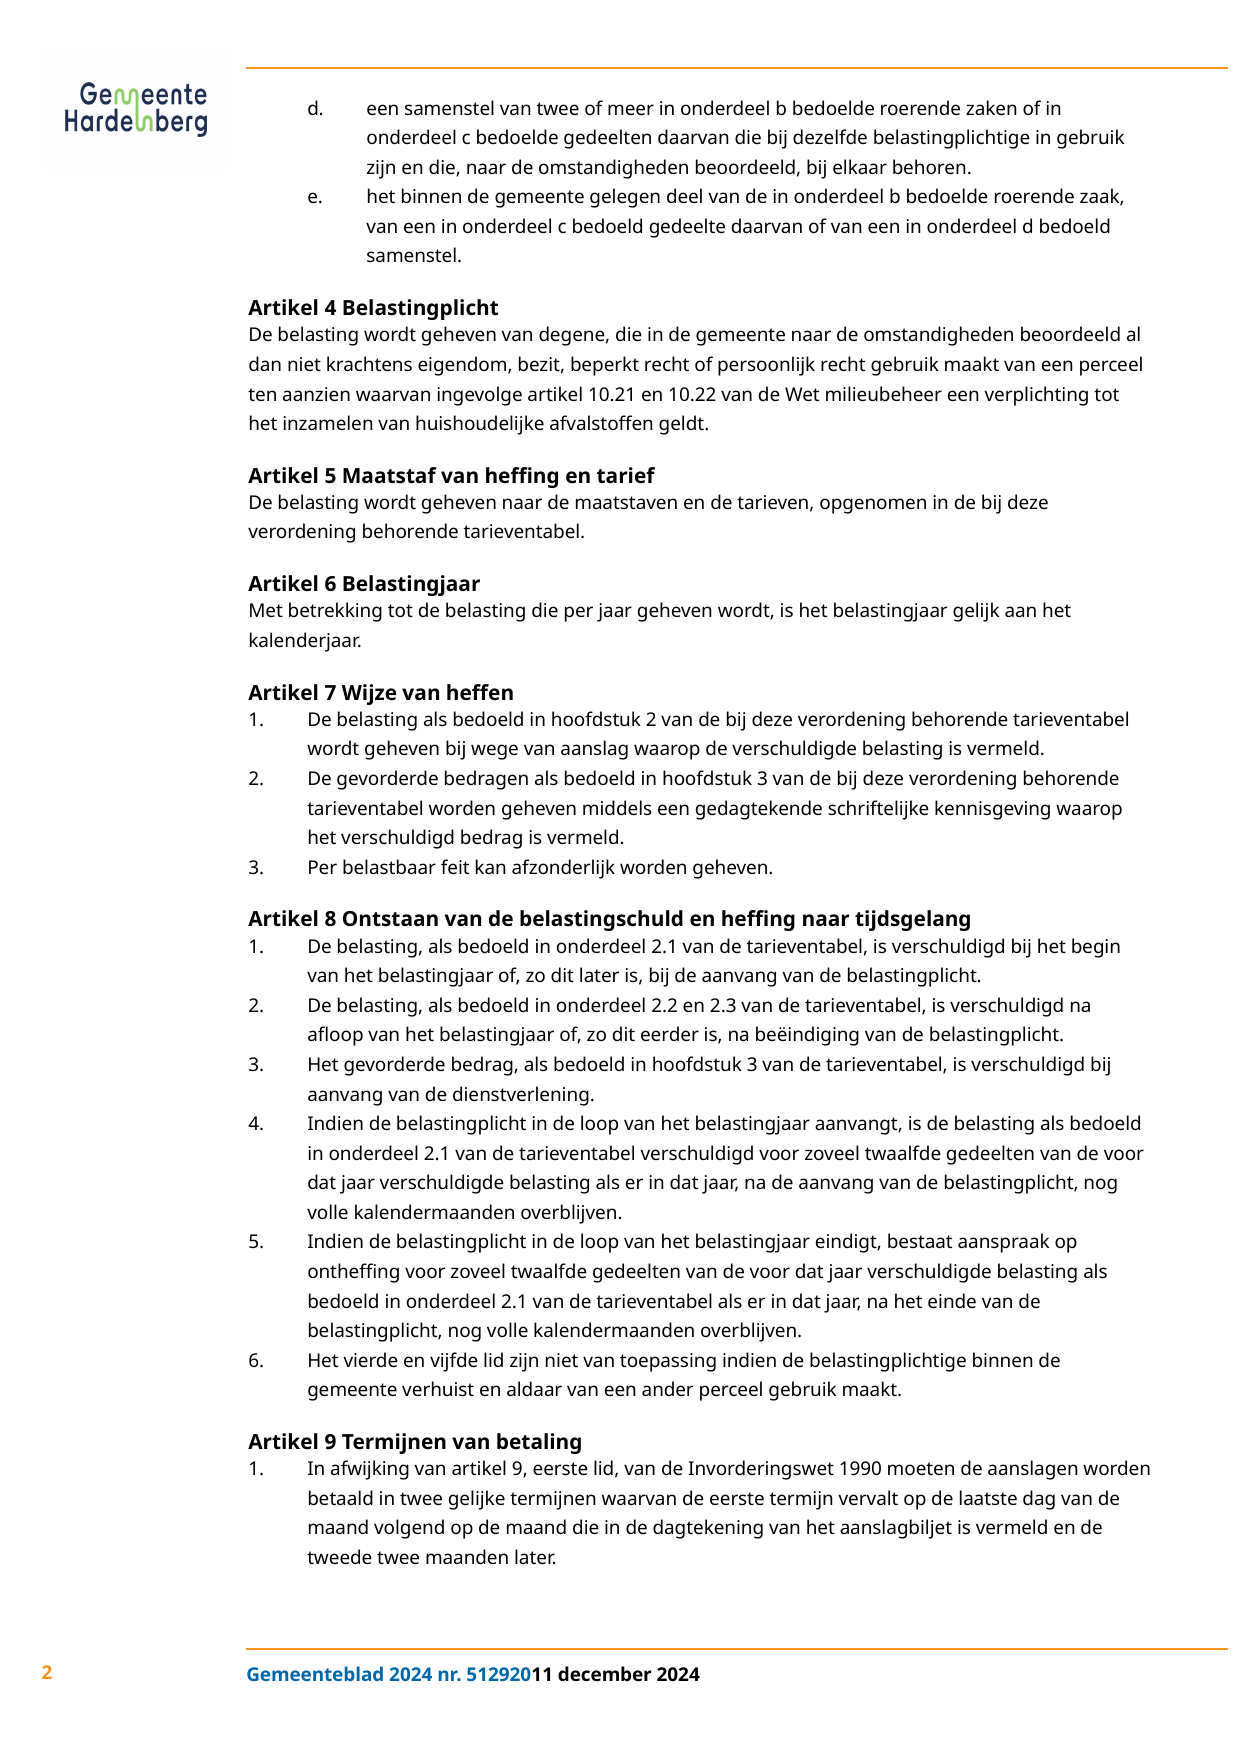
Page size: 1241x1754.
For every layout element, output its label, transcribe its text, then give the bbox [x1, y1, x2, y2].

list De belasting, als bedoeld in onderdeel 2.2 en 2.3 van de tarieventabel, is verschuldigd na afloop van het belastingjaar of, zo dit eerder is, na beëindiging van de belastingplicht. [248, 992, 1152, 1047]
text Artikel 5 Maatstaf van heffing en tarief [248, 461, 1152, 489]
text Artikel 9 Termijnen van betaling [248, 1427, 1152, 1455]
text Artikel 6 Belastingjaar [248, 569, 1152, 598]
list Indien de belastingplicht in de loop van het belastingjaar eindigt, bestaat aanspraak op ontheffing voor zoveel twaalfde gedeelten van de voor dat jaar verschuldigde belasting als bedoeld in onderdeel 2.1 van de tarieventabel als er in dat jaar, na het einde van de belastingplicht, nog volle kalendermaanden overblijven. [248, 1229, 1152, 1343]
text De belasting wordt geheven van degene, die in de gemeente naar de omstandigheden beoordeeld al dan niet krachtens eigendom, bezit, beperkt recht of persoonlijk recht gebruik maakt van een perceel ten aanzien waarvan ingevolge artikel 10.21 en 10.22 van de Wet milieubeheer een verplichting tot het inzamelen van huishoudelijke afvalstoffen geldt. [248, 322, 1152, 436]
text Artikel 7 Wijze van heffen [248, 678, 1152, 706]
list Per belastbaar feit kan afzonderlijk worden geheven. [248, 854, 1152, 880]
list het binnen de gemeente gelegen deel van de in onderdeel b bedoelde roerende zaak, van een in onderdeel c bedoeld gedeelte daarvan of van een in onderdeel d bedoeld samenstel. [307, 183, 1152, 268]
list De gevorderde bedragen als bedoeld in hoofdstuk 3 van de bij deze verordening behorende tarieventabel worden geheven middels een gedagtekende schriftelijke kennisgeving waarop het verschuldigd bedrag is vermeld. [248, 765, 1152, 850]
list Het vierde en vijfde lid zijn niet van toepassing indien de belastingplichtige binnen de gemeente verhuist en aldaar van een ander perceel gebruik maakt. [248, 1347, 1152, 1402]
list Het gevorderde bedrag, als bedoeld in hoofdstuk 3 van de tarieventabel, is verschuldigd bij aanvang van de dienstverlening. [248, 1051, 1152, 1106]
list De belasting, als bedoeld in onderdeel 2.1 van de tarieventabel, is verschuldigd bij het begin van het belastingjaar of, zo dit later is, bij de aanvang van de belastingplicht. [248, 933, 1152, 988]
text Artikel 4 Belastingplicht [248, 293, 1152, 322]
text Artikel 8 Ontstaan van de belastingschuld en heffing naar tijdsgelang [248, 904, 1152, 933]
picture [41, 47, 231, 172]
text De belasting wordt geheven naar de maatstaven en de tarieven, opgenomen in de bij deze verordening behorende tarieventabel. [248, 489, 1152, 544]
list een samenstel van twee of meer in onderdeel b bedoelde roerende zaken of in onderdeel c bedoelde gedeelten daarvan die bij dezelfde belastingplichtige in gebruik zijn en die, naar de omstandigheden beoordeeld, bij elkaar behoren. [307, 95, 1152, 180]
text Met betrekking tot de belasting die per jaar geheven wordt, is het belastingjaar gelijk aan het kalenderjaar. [248, 598, 1152, 653]
list De belasting als bedoeld in hoofdstuk 2 van de bij deze verordening behorende tarieventabel wordt geheven bij wege van aanslag waarop de verschuldigde belasting is vermeld. [248, 706, 1152, 761]
list Indien de belastingplicht in de loop van het belastingjaar aanvangt, is de belasting als bedoeld in onderdeel 2.1 van de tarieventabel verschuldigd voor zoveel twaalfde gedeelten van de voor dat jaar verschuldigde belasting als er in dat jaar, na de aanvang van de belastingplicht, nog volle kalendermaanden overblijven. [248, 1110, 1152, 1225]
list In afwijking van artikel 9, eerste lid, van de Invorderingswet 1990 moeten de aanslagen worden betaald in twee gelijke termijnen waarvan de eerste termijn vervalt op de laatste dag van de maand volgend op de maand die in de dagtekening van het aanslagbiljet is vermeld en de tweede twee maanden later. [248, 1455, 1152, 1570]
